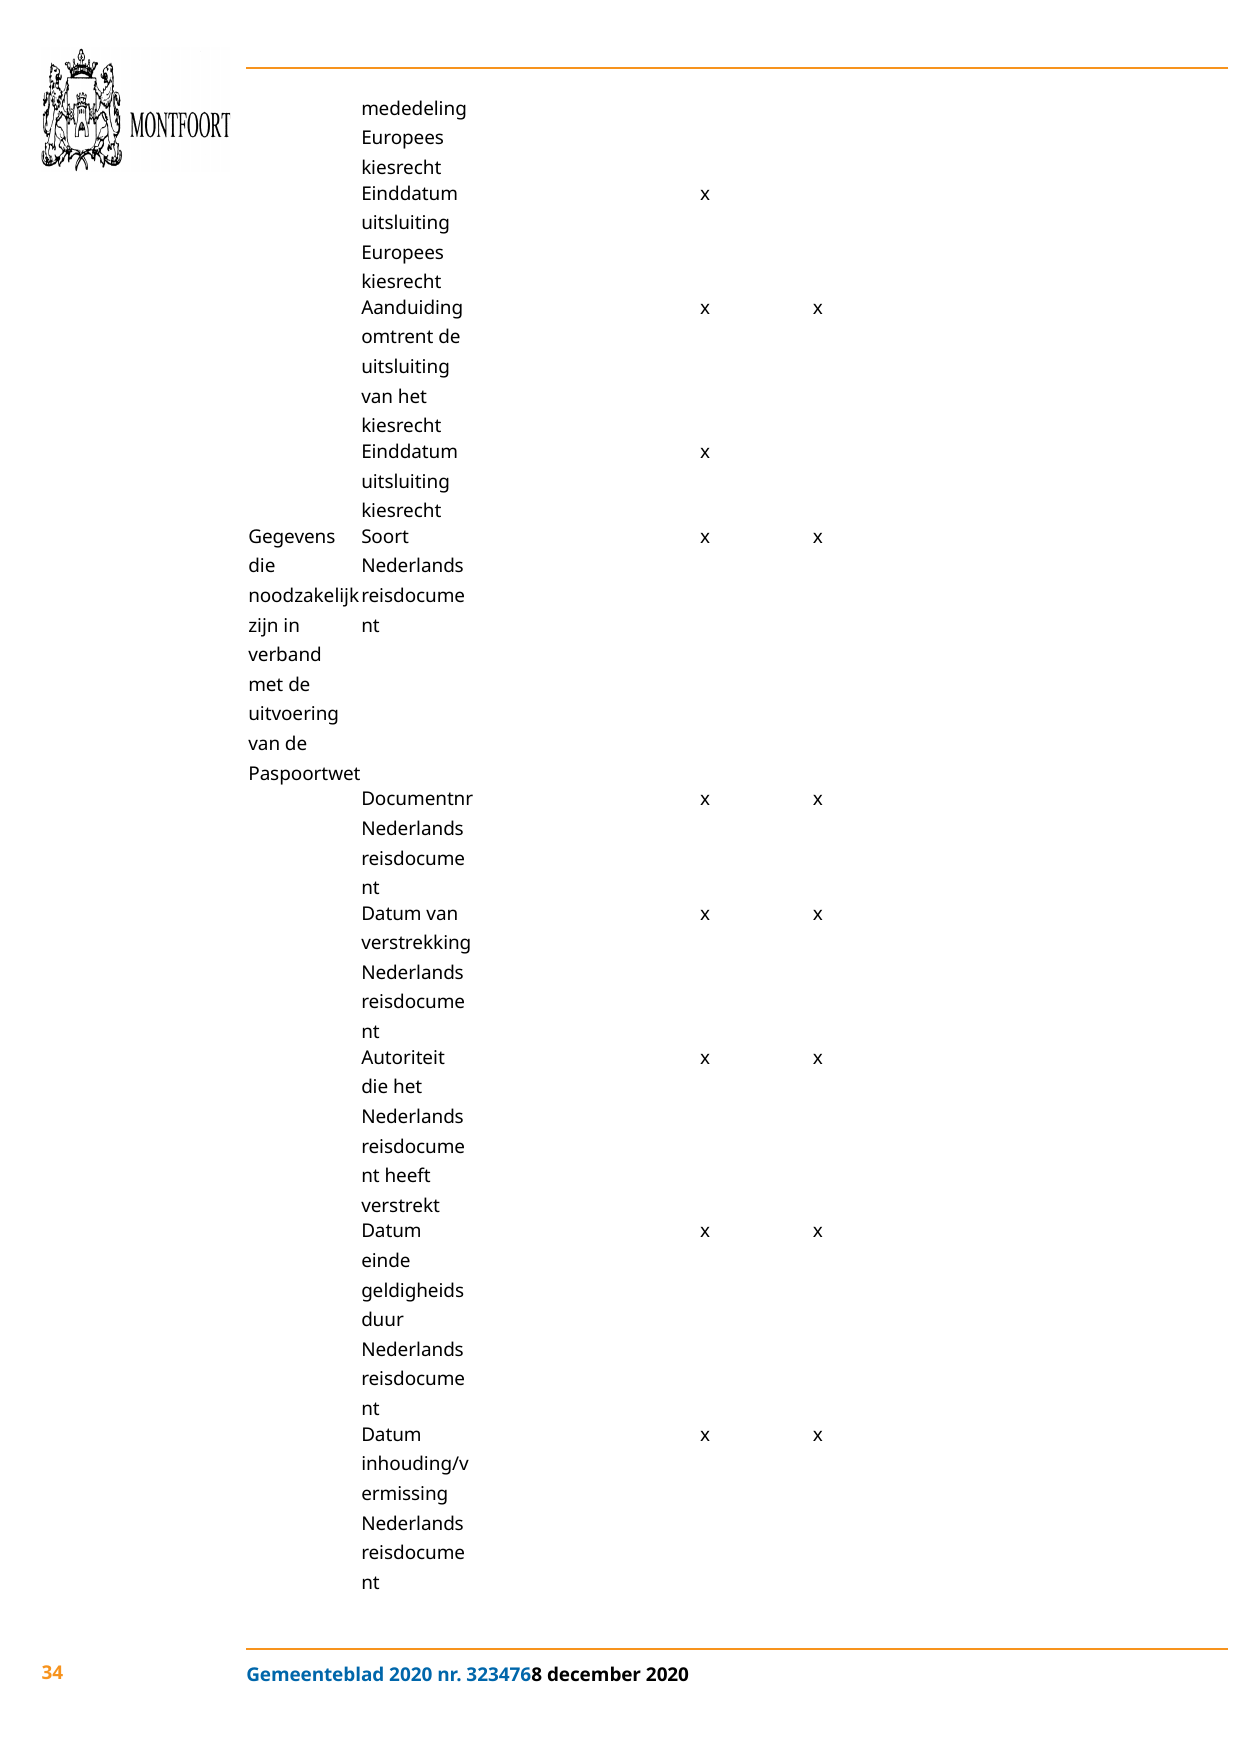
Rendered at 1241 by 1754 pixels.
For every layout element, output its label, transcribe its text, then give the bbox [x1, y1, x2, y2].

table_cell Documentnr Nederlands reisdocument [361, 786, 474, 900]
table_cell Gegevens die noodzakelijk zijn in verband met de uitvoering van de Paspoortwet [248, 523, 361, 786]
table_cell [926, 786, 1038, 900]
table_cell [1039, 523, 1152, 786]
table_cell [926, 438, 1038, 523]
table_cell [926, 1044, 1038, 1218]
table_cell [248, 900, 361, 1044]
table_cell x [813, 523, 926, 786]
table_cell Einddatum uitsluiting Europees kiesrecht [361, 180, 474, 294]
table_cell [926, 95, 1038, 180]
table_cell x [700, 294, 813, 438]
table_cell x [813, 1421, 926, 1594]
table_cell [813, 180, 926, 294]
table_cell Datum inhouding/vermissing Nederlands reisdocument [361, 1421, 474, 1594]
table_cell [474, 523, 587, 786]
table_cell [1039, 95, 1152, 180]
table_cell [587, 786, 700, 900]
table_cell x [700, 1044, 813, 1218]
table_cell [474, 180, 587, 294]
table_cell [813, 95, 926, 180]
table_cell mededeling Europees kiesrecht [361, 95, 474, 180]
table_cell [1039, 900, 1152, 1044]
picture [41, 47, 231, 172]
table_cell x [700, 180, 813, 294]
table_cell [1039, 294, 1152, 438]
table_cell x [813, 294, 926, 438]
table_cell [248, 1218, 361, 1421]
table_cell [926, 1218, 1038, 1421]
table_cell Einddatum uitsluiting kiesrecht [361, 438, 474, 523]
table_cell [474, 438, 587, 523]
table_cell [474, 786, 587, 900]
table_cell x [813, 786, 926, 900]
table_cell [587, 523, 700, 786]
table_cell x [813, 900, 926, 1044]
table_cell x [700, 900, 813, 1044]
table_cell [587, 900, 700, 1044]
table_cell [1039, 438, 1152, 523]
table_cell x [813, 1218, 926, 1421]
table_cell [474, 1421, 587, 1594]
table_cell [926, 1421, 1038, 1594]
table_cell x [700, 438, 813, 523]
table_cell [700, 95, 813, 180]
table_cell [248, 294, 361, 438]
table_cell [1039, 1044, 1152, 1218]
table_cell [587, 438, 700, 523]
table_cell [474, 1218, 587, 1421]
table_cell Aanduiding omtrent de uitsluiting van het kiesrecht [361, 294, 474, 438]
table_cell [248, 180, 361, 294]
table_cell [1039, 786, 1152, 900]
table_cell [926, 900, 1038, 1044]
table_cell Autoriteit die het Nederlands reisdocument heeft verstrekt [361, 1044, 474, 1218]
table_cell [1039, 1218, 1152, 1421]
table_cell [587, 95, 700, 180]
table_cell [474, 95, 587, 180]
table_cell [1039, 180, 1152, 294]
table_cell x [700, 1421, 813, 1594]
table_cell x [700, 523, 813, 786]
table_cell [926, 294, 1038, 438]
table_cell [813, 438, 926, 523]
table_cell [587, 1044, 700, 1218]
table_cell [474, 294, 587, 438]
table_cell [248, 438, 361, 523]
table_cell [587, 1218, 700, 1421]
table_cell [248, 95, 361, 180]
table_cell x [700, 1218, 813, 1421]
table_cell [474, 900, 587, 1044]
table_cell Soort Nederlands reisdocument [361, 523, 474, 786]
table_cell [587, 1421, 700, 1594]
table_cell [248, 1421, 361, 1594]
table_cell Datum van verstrekking Nederlands reisdocument [361, 900, 474, 1044]
table_cell [926, 523, 1038, 786]
table_cell x [813, 1044, 926, 1218]
table_cell [587, 180, 700, 294]
table_cell x [700, 786, 813, 900]
table_cell [474, 1044, 587, 1218]
table_cell [926, 180, 1038, 294]
table_cell Datum einde geldigheidsduur Nederlands reisdocument [361, 1218, 474, 1421]
table_cell [248, 1044, 361, 1218]
table_cell [1039, 1421, 1152, 1594]
table_cell [587, 294, 700, 438]
table_cell [248, 786, 361, 900]
